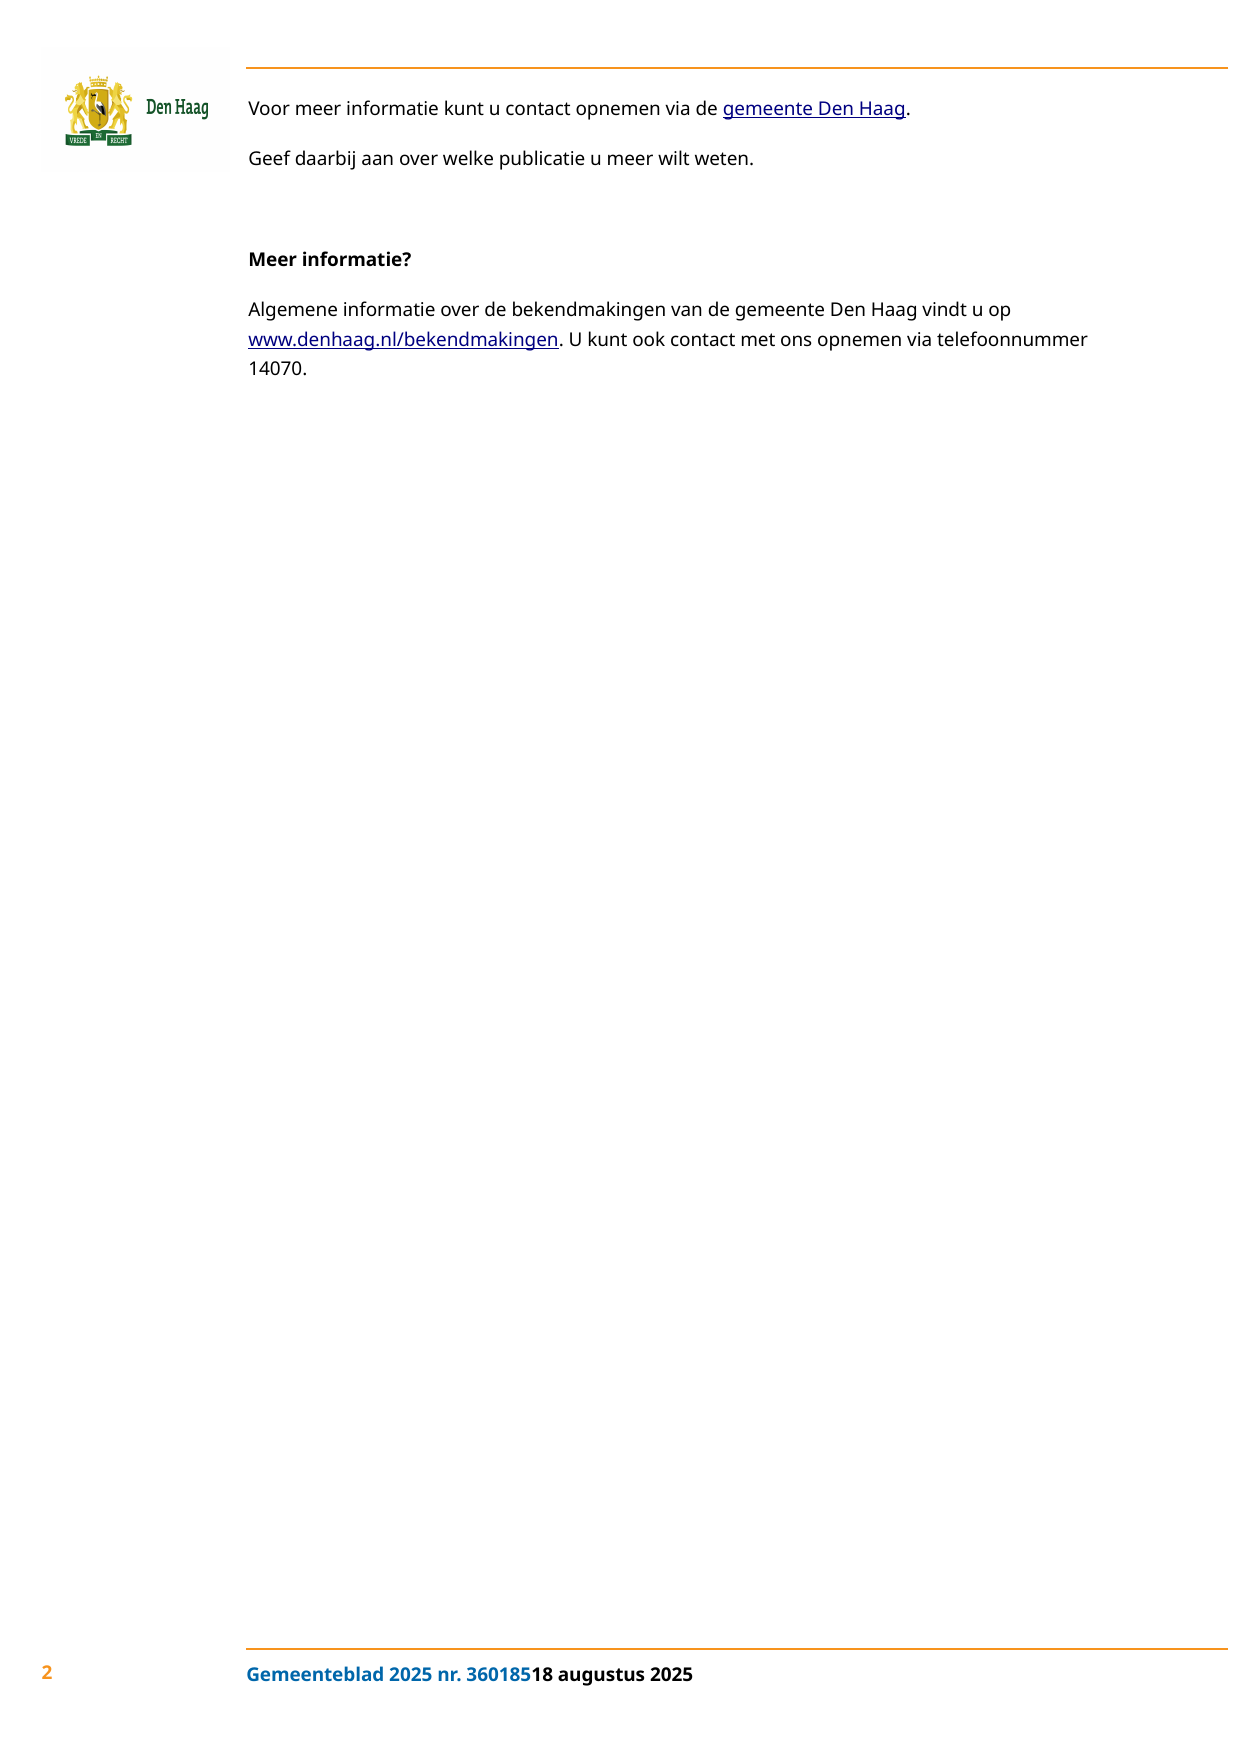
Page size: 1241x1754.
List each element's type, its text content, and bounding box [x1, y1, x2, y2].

picture [41, 47, 231, 172]
text Geef daarbij aan over welke publicatie u meer wilt weten. [248, 145, 1152, 171]
text Algemene informatie over de bekendmakingen van de gemeente Den Haag vindt u op www.denhaag.nl/bekendmakingen. U kunt ook contact met ons opnemen via telefoonnummer 14070. [248, 296, 1152, 381]
text Meer informatie? [248, 246, 1152, 272]
text Voor meer informatie kunt u contact opnemen via de gemeente Den Haag. [248, 95, 1152, 121]
